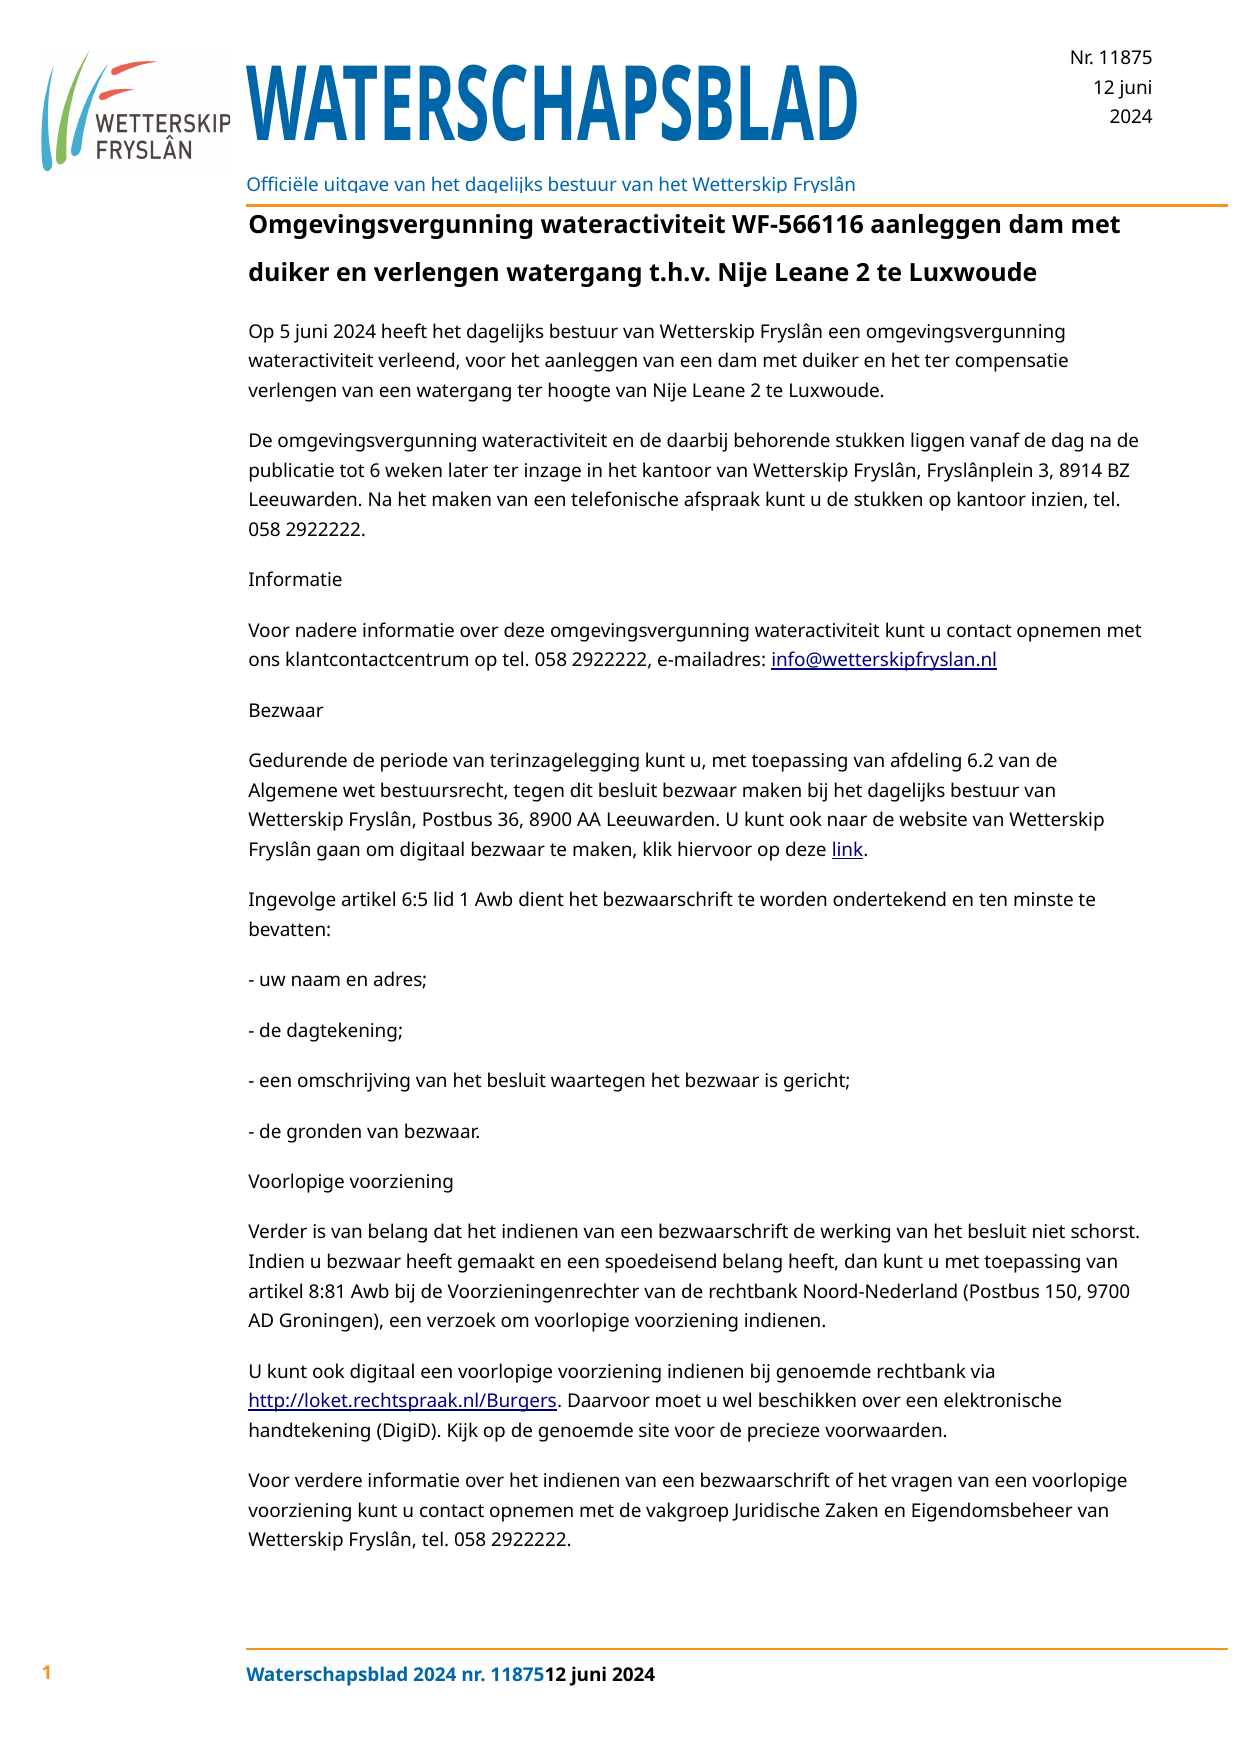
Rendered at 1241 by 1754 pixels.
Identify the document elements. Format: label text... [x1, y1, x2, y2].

text Op 5 juni 2024 heeft het dagelijks bestuur van Wetterskip Fryslân een omgevingsvergunning wateractiviteit verleend, voor het aanleggen van een dam met duiker en het ter compensatie verlengen van een watergang ter hoogte van Nije Leane 2 te Luxwoude. [248, 318, 1152, 403]
picture [41, 47, 231, 172]
text De omgevingsvergunning wateractiviteit en de daarbij behorende stukken liggen vanaf de dag na de publicatie tot 6 weken later ter inzage in het kantoor van Wetterskip Fryslân, Fryslânplein 3, 8914 BZ Leeuwarden. Na het maken van een telefonische afspraak kunt u de stukken op kantoor inzien, tel. 058 2922222. [248, 427, 1152, 542]
text Gedurende de periode van terinzagelegging kunt u, met toepassing van afdeling 6.2 van de Algemene wet bestuursrecht, tegen dit besluit bezwaar maken bij het dagelijks bestuur van Wetterskip Fryslân, Postbus 36, 8900 AA Leeuwarden. U kunt ook naar de website van Wetterskip Fryslân gaan om digitaal bezwaar te maken, klik hiervoor op deze link. [248, 747, 1152, 862]
text Voor nadere informatie over deze omgevingsvergunning wateractiviteit kunt u contact opnemen met ons klantcontactcentrum op tel. 058 2922222, e-mailadres: info@wetterskipfryslan.nl [248, 617, 1152, 672]
text - uw naam en adres; [248, 967, 1152, 992]
text - de gronden van bezwaar. [248, 1118, 1152, 1144]
text Verder is van belang dat het indienen van een bezwaarschrift de werking van het besluit niet schorst. Indien u bezwaar heeft gemaakt en een spoedeisend belang heeft, dan kunt u met toepassing van artikel 8:81 Awb bij de Voorzieningenrechter van de rechtbank Noord-Nederland (Postbus 150, 9700 AD Groningen), een verzoek om voorlopige voorziening indienen. [248, 1219, 1152, 1333]
text Ingevolge artikel 6:5 lid 1 Awb dient het bezwaarschrift te worden ondertekend en ten minste te bevatten: [248, 887, 1152, 942]
text Omgevingsvergunning wateractiviteit WF-566116 aanleggen dam met duiker en verlengen watergang t.h.v. Nije Leane 2 te Luxwoude [248, 207, 1152, 288]
text Informatie [248, 567, 1152, 592]
text Bezwaar [248, 697, 1152, 723]
text Voor verdere informatie over het indienen van een bezwaarschrift of het vragen van een voorlopige voorziening kunt u contact opnemen met de vakgroep Juridische Zaken en Eigendomsbeheer van Wetterskip Fryslân, tel. 058 2922222. [248, 1467, 1152, 1552]
text Voorlopige voorziening [248, 1168, 1152, 1194]
text - een omschrijving van het besluit waartegen het bezwaar is gericht; [248, 1067, 1152, 1093]
text U kunt ook digitaal een voorlopige voorziening indienen bij genoemde rechtbank via http://loket.rechtspraak.nl/Burgers. Daarvoor moet u wel beschikken over een elektronische handtekening (DigiD). Kijk op de genoemde site voor de precieze voorwaarden. [248, 1358, 1152, 1443]
text - de dagtekening; [248, 1017, 1152, 1043]
